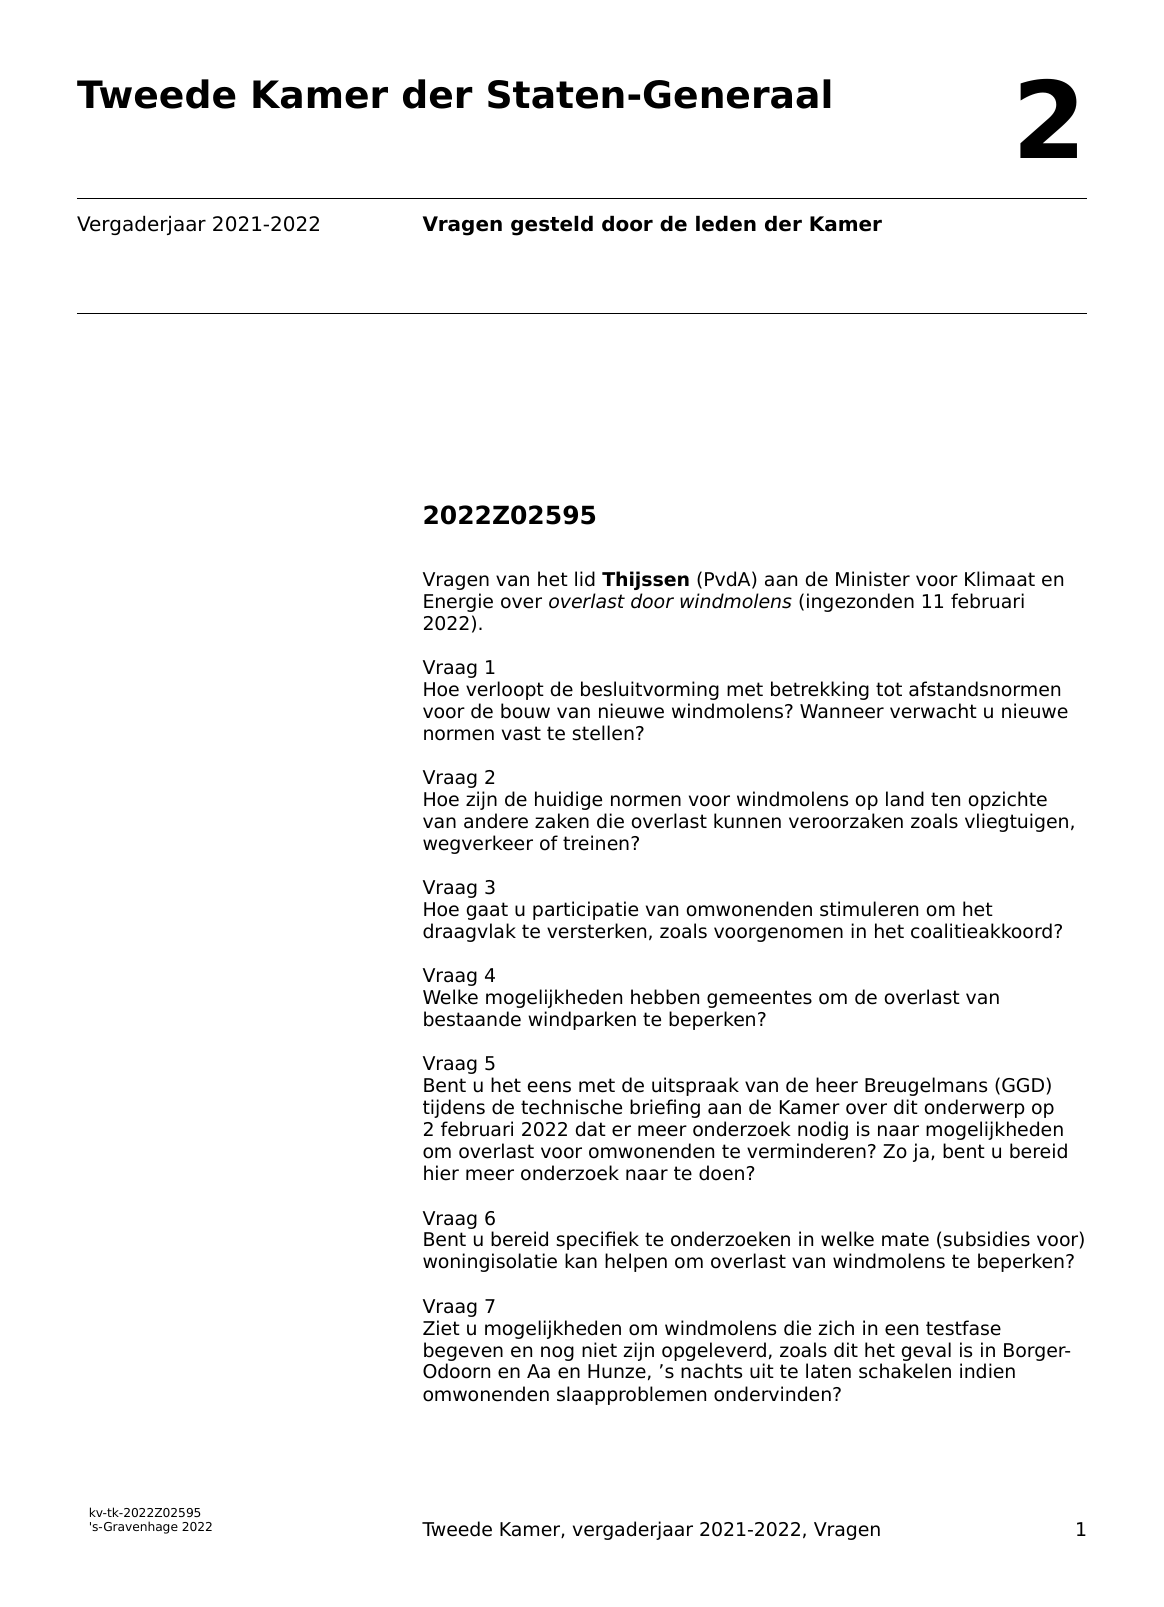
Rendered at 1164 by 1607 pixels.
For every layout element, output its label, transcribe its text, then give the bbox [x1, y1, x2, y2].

text Bent u het eens met de uitspraak van de heer Breugelmans (GGD) tijdens de technische briefing aan de Kamer over dit onderwerp op 2 februari 2022 dat er meer onderzoek nodig is naar mogelijkheden om overlast voor omwonenden te verminderen? Zo ja, bent u bereid hier meer onderzoek naar te doen? [422, 1075, 1087, 1185]
text Hoe gaat u participatie van omwonenden stimuleren om het draagvlak te versterken, zoals voorgenomen in het coalitieakkoord? [422, 899, 1087, 943]
text Vraag 1 [422, 657, 1087, 679]
text Vraag 2 [422, 767, 1087, 789]
table_cell Vragen gesteld door de leden der Kamer [422, 199, 1087, 313]
text kv-tk-2022Z02595 [88, 1506, 323, 1520]
text Vraag 5 [422, 1053, 1087, 1075]
text Hoe zijn de huidige normen voor windmolens op land ten opzichte van andere zaken die overlast kunnen veroorzaken zoals vliegtuigen, wegverkeer of treinen? [422, 789, 1087, 855]
text Bent u bereid specifiek te onderzoeken in welke mate (subsidies voor) woningisolatie kan helpen om overlast van windmolens te beperken? [422, 1229, 1087, 1273]
text Vraag 4 [422, 965, 1087, 987]
table_header 2 [886, 59, 1087, 198]
text Vraag 3 [422, 877, 1087, 899]
table_cell Vergaderjaar 2021-2022 [77, 199, 422, 313]
text Vraag 7 [422, 1296, 1087, 1317]
text Vraag 6 [422, 1207, 1087, 1229]
text Welke mogelijkheden hebben gemeentes om de overlast van bestaande windparken te beperken? [422, 987, 1087, 1031]
text 2022Z02595 [422, 501, 1087, 531]
table_header Tweede Kamer der Staten-Generaal [77, 59, 886, 198]
text Hoe verloopt de besluitvorming met betrekking tot afstandsnormen voor de bouw van nieuwe windmolens? Wanneer verwacht u nieuwe normen vast te stellen? [422, 679, 1087, 745]
text Ziet u mogelijkheden om windmolens die zich in een testfase begeven en nog niet zijn opgeleverd, zoals dit het geval is in Borger-Odoorn en Aa en Hunze, ’s nachts uit te laten schakelen indien omwonenden slaapproblemen ondervinden? [422, 1317, 1087, 1405]
text 's-Gravenhage 2022 [88, 1520, 323, 1534]
text Vragen van het lid Thijssen (PvdA) aan de Minister voor Klimaat en Energie over overlast door windmolens (ingezonden 11 februari 2022). [422, 569, 1087, 635]
